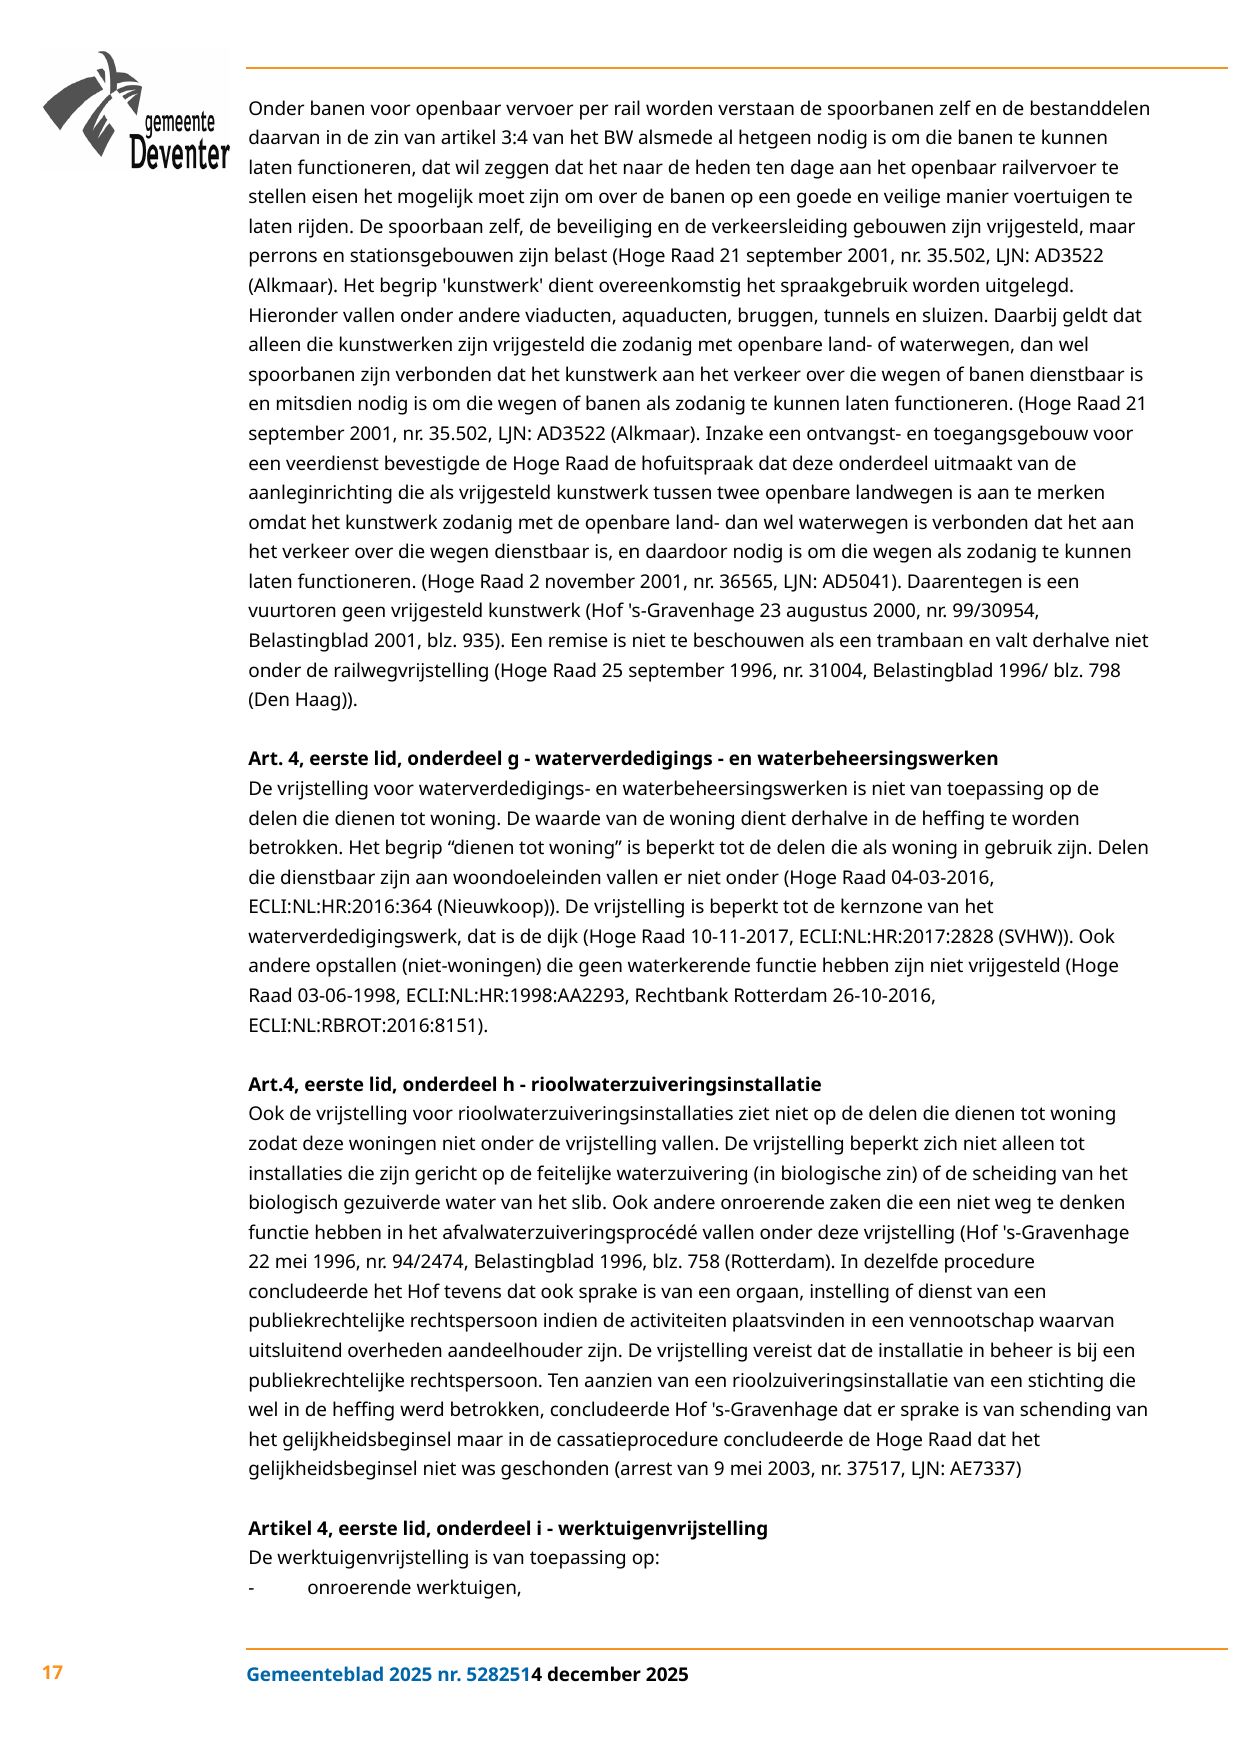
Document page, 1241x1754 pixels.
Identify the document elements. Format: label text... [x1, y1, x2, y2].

picture [41, 47, 231, 172]
text De vrijstelling voor waterverdedigings- en waterbeheersingswerken is niet van toepassing op de delen die dienen tot woning. De waarde van de woning dient derhalve in de heffing te worden betrokken. Het begrip “dienen tot woning” is beperkt tot de delen die als woning in gebruik zijn. Delen die dienstbaar zijn aan woondoeleinden vallen er niet onder (Hoge Raad 04-03-2016, ECLI:NL:HR:2016:364 (Nieuwkoop)). De vrijstelling is beperkt tot de kernzone van het waterverdedigingswerk, dat is de dijk (Hoge Raad 10-11-2017, ECLI:NL:HR:2017:2828 (SVHW)). Ook andere opstallen (niet-woningen) die geen waterkerende functie hebben zijn niet vrijgesteld (Hoge Raad 03-06-1998, ECLI:NL:HR:1998:AA2293, Rechtbank Rotterdam 26-10-2016, ECLI:NL:RBROT:2016:8151). [248, 775, 1152, 1038]
text De werktuigenvrijstelling is van toepassing op: [248, 1544, 1152, 1570]
text Onder banen voor openbaar vervoer per rail worden verstaan de spoorbanen zelf en de bestanddelen daarvan in de zin van artikel 3:4 van het BW alsmede al hetgeen nodig is om die banen te kunnen laten functioneren, dat wil zeggen dat het naar de heden ten dage aan het openbaar railvervoer te stellen eisen het mogelijk moet zijn om over de banen op een goede en veilige manier voertuigen te laten rijden. De spoorbaan zelf, de beveiliging en de verkeersleiding gebouwen zijn vrijgesteld, maar perrons en stationsgebouwen zijn belast (Hoge Raad 21 september 2001, nr. 35.502, LJN: AD3522 (Alkmaar). Het begrip 'kunstwerk' dient overeenkomstig het spraakgebruik worden uitgelegd. Hieronder vallen onder andere viaducten, aquaducten, bruggen, tunnels en sluizen. Daarbij geldt dat alleen die kunstwerken zijn vrijgesteld die zodanig met openbare land- of waterwegen, dan wel spoorbanen zijn verbonden dat het kunstwerk aan het verkeer over die wegen of banen dienstbaar is en mitsdien nodig is om die wegen of banen als zodanig te kunnen laten functioneren. (Hoge Raad 21 september 2001, nr. 35.502, LJN: AD3522 (Alkmaar). Inzake een ontvangst- en toegangsgebouw voor een veerdienst bevestigde de Hoge Raad de hofuitspraak dat deze onderdeel uitmaakt van de aanleginrichting die als vrijgesteld kunstwerk tussen twee openbare landwegen is aan te merken omdat het kunstwerk zodanig met de openbare land- dan wel waterwegen is verbonden dat het aan het verkeer over die wegen dienstbaar is, en daardoor nodig is om die wegen als zodanig te kunnen laten functioneren. (Hoge Raad 2 november 2001, nr. 36565, LJN: AD5041). Daarentegen is een vuurtoren geen vrijgesteld kunstwerk (Hof 's-Gravenhage 23 augustus 2000, nr. 99/30954, Belastingblad 2001, blz. 935). Een remise is niet te beschouwen als een trambaan en valt derhalve niet onder de railwegvrijstelling (Hoge Raad 25 september 1996, nr. 31004, Belastingblad 1996/ blz. 798 (Den Haag)). [248, 95, 1152, 712]
text Ook de vrijstelling voor rioolwaterzuiveringsinstallaties ziet niet op de delen die dienen tot woning zodat deze woningen niet onder de vrijstelling vallen. De vrijstelling beperkt zich niet alleen tot installaties die zijn gericht op de feitelijke waterzuivering (in biologische zin) of de scheiding van het biologisch gezuiverde water van het slib. Ook andere onroerende zaken die een niet weg te denken functie hebben in het afvalwaterzuiveringsprocédé vallen onder deze vrijstelling (Hof 's-Gravenhage 22 mei 1996, nr. 94/2474, Belastingblad 1996, blz. 758 (Rotterdam). In dezelfde procedure concludeerde het Hof tevens dat ook sprake is van een orgaan, instelling of dienst van een publiekrechtelijke rechtspersoon indien de activiteiten plaatsvinden in een vennootschap waarvan uitsluitend overheden aandeelhouder zijn. De vrijstelling vereist dat de installatie in beheer is bij een publiekrechtelijke rechtspersoon. Ten aanzien van een rioolzuiveringsinstallatie van een stichting die wel in de heffing werd betrokken, concludeerde Hof 's-Gravenhage dat er sprake is van schending van het gelijkheidsbeginsel maar in de cassatieprocedure concludeerde de Hoge Raad dat het gelijkheidsbeginsel niet was geschonden (arrest van 9 mei 2003, nr. 37517, LJN: AE7337) [248, 1101, 1152, 1481]
text Artikel 4, eerste lid, onderdeel i - werktuigenvrijstelling [248, 1515, 1152, 1541]
text Art.4, eerste lid, onderdeel h - rioolwaterzuiveringsinstallatie [248, 1071, 1152, 1097]
text Art. 4, eerste lid, onderdeel g - waterverdedigings - en waterbeheersingswerken [248, 746, 1152, 771]
list onroerende werktuigen, [248, 1574, 1152, 1600]
